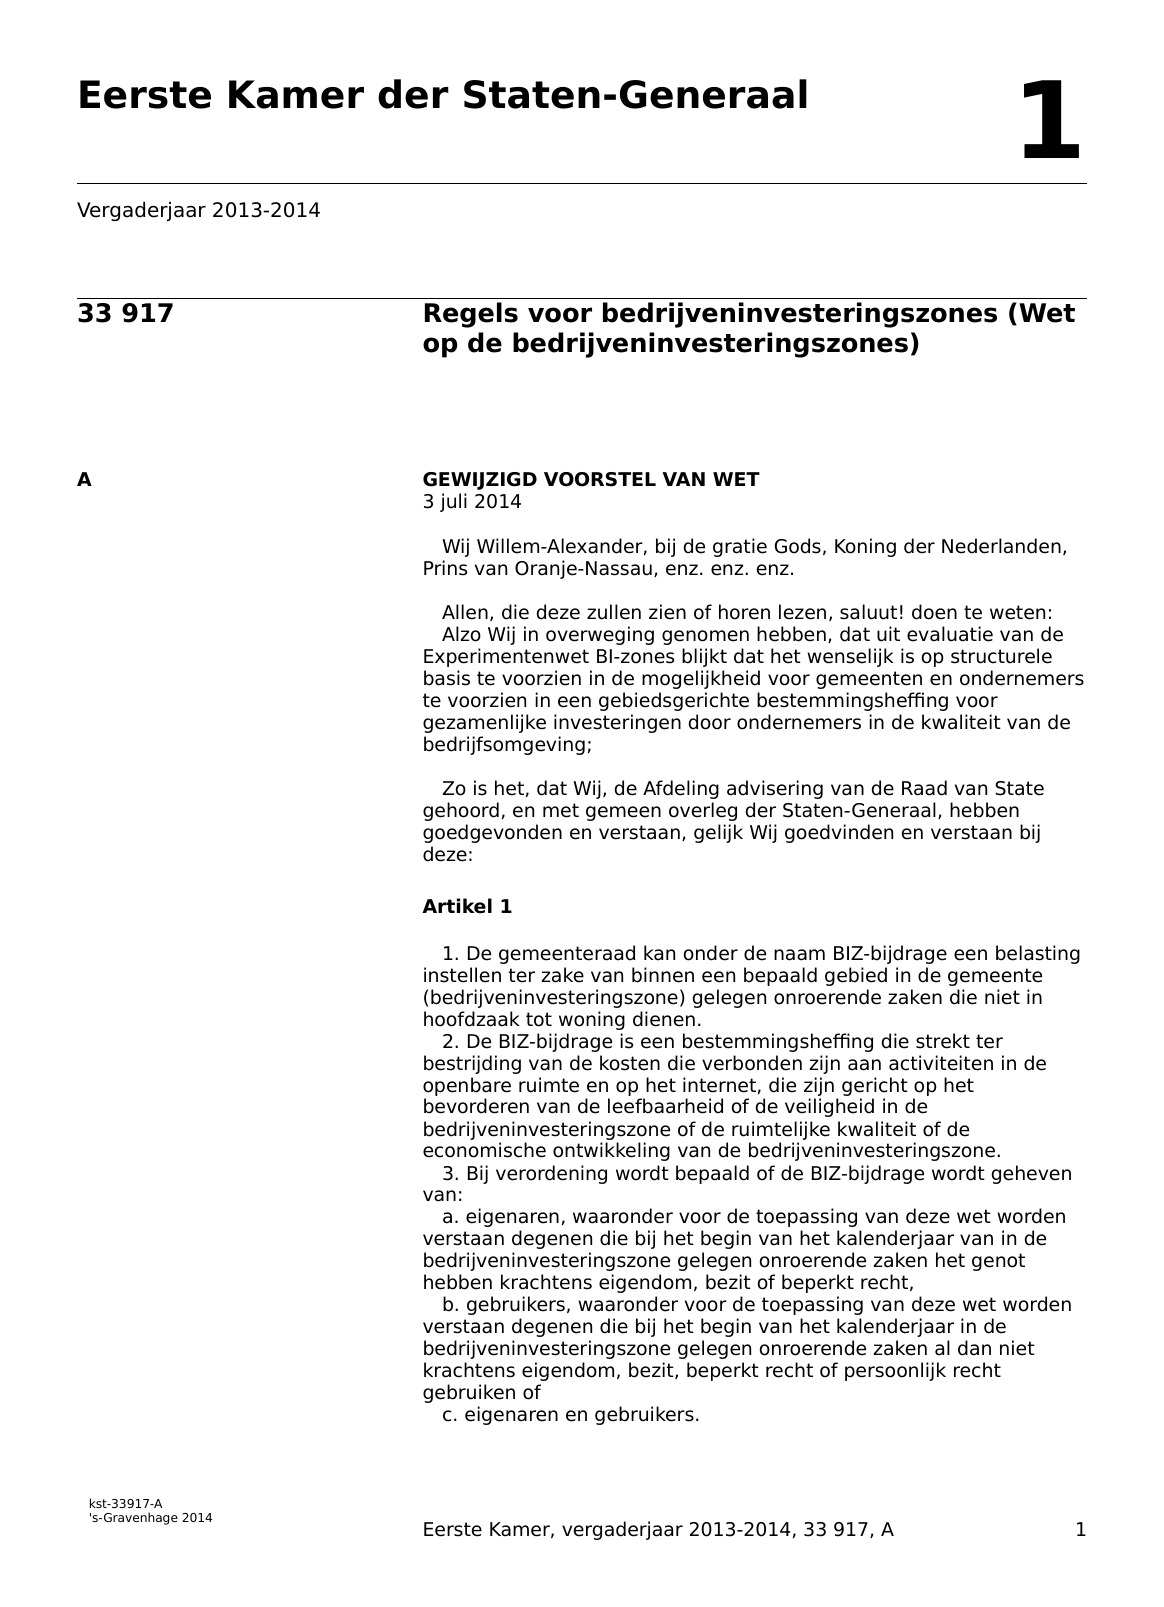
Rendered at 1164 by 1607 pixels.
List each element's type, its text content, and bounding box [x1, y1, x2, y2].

text Allen, die deze zullen zien of horen lezen, saluut! doen te weten: [422, 602, 1087, 624]
subtitle A GEWIJZIGD VOORSTEL VAN WET [77, 469, 1087, 491]
table_header Eerste Kamer der Staten-Generaal [77, 59, 886, 183]
text kst-33917-A [88, 1497, 323, 1511]
subtitle Artikel 1 [422, 896, 1087, 918]
text 's-Gravenhage 2014 [88, 1511, 323, 1525]
text Wij Willem-Alexander, bij de gratie Gods, Koning der Nederlanden, Prins van Oranje-Nassau, enz. enz. enz. [422, 536, 1087, 579]
text Zo is het, dat Wij, de Afdeling advisering van de Raad van State gehoord, en met gemeen overleg der Staten-Generaal, hebben goedgevonden en verstaan, gelijk Wij goedvinden en verstaan bij deze: [422, 778, 1087, 866]
subtitle 33 917 Regels voor bedrijveninvesteringszones (Wet op de bedrijveninvesteringszones) [77, 299, 1087, 358]
text 3. Bij verordening wordt bepaald of de BIZ-bijdrage wordt geheven van: [422, 1162, 1087, 1206]
text c. eigenaren en gebruikers. [422, 1404, 1087, 1426]
table_header 1 [886, 59, 1087, 183]
table_cell Vergaderjaar 2013-2014 [77, 184, 1087, 298]
text a. eigenaren, waaronder voor de toepassing van deze wet worden verstaan degenen die bij het begin van het kalenderjaar van in de bedrijveninvesteringszone gelegen onroerende zaken het genot hebben krachtens eigendom, bezit of beperkt recht, [422, 1206, 1087, 1294]
text Alzo Wij in overweging genomen hebben, dat uit evaluatie van de Experimentenwet BI-zones blijkt dat het wenselijk is op structurele basis te voorzien in de mogelijkheid voor gemeenten en ondernemers te voorzien in een gebiedsgerichte bestemmingsheffing voor gezamenlijke investeringen door ondernemers in de kwaliteit van de bedrijfsomgeving; [422, 624, 1087, 756]
text 2. De BIZ-bijdrage is een bestemmingsheffing die strekt ter bestrijding van de kosten die verbonden zijn aan activiteiten in de openbare ruimte en op het internet, die zijn gericht op het bevorderen van de leefbaarheid of de veiligheid in de bedrijveninvesteringszone of de ruimtelijke kwaliteit of de economische ontwikkeling van de bedrijveninvesteringszone. [422, 1031, 1087, 1162]
text b. gebruikers, waaronder voor de toepassing van deze wet worden verstaan degenen die bij het begin van het kalenderjaar in de bedrijveninvesteringszone gelegen onroerende zaken al dan niet krachtens eigendom, bezit, beperkt recht of persoonlijk recht gebruiken of [422, 1294, 1087, 1404]
text 1. De gemeenteraad kan onder de naam BIZ-bijdrage een belasting instellen ter zake van binnen een bepaald gebied in de gemeente (bedrijveninvesteringszone) gelegen onroerende zaken die niet in hoofdzaak tot woning dienen. [422, 943, 1087, 1031]
text 3 juli 2014 [422, 491, 1087, 513]
